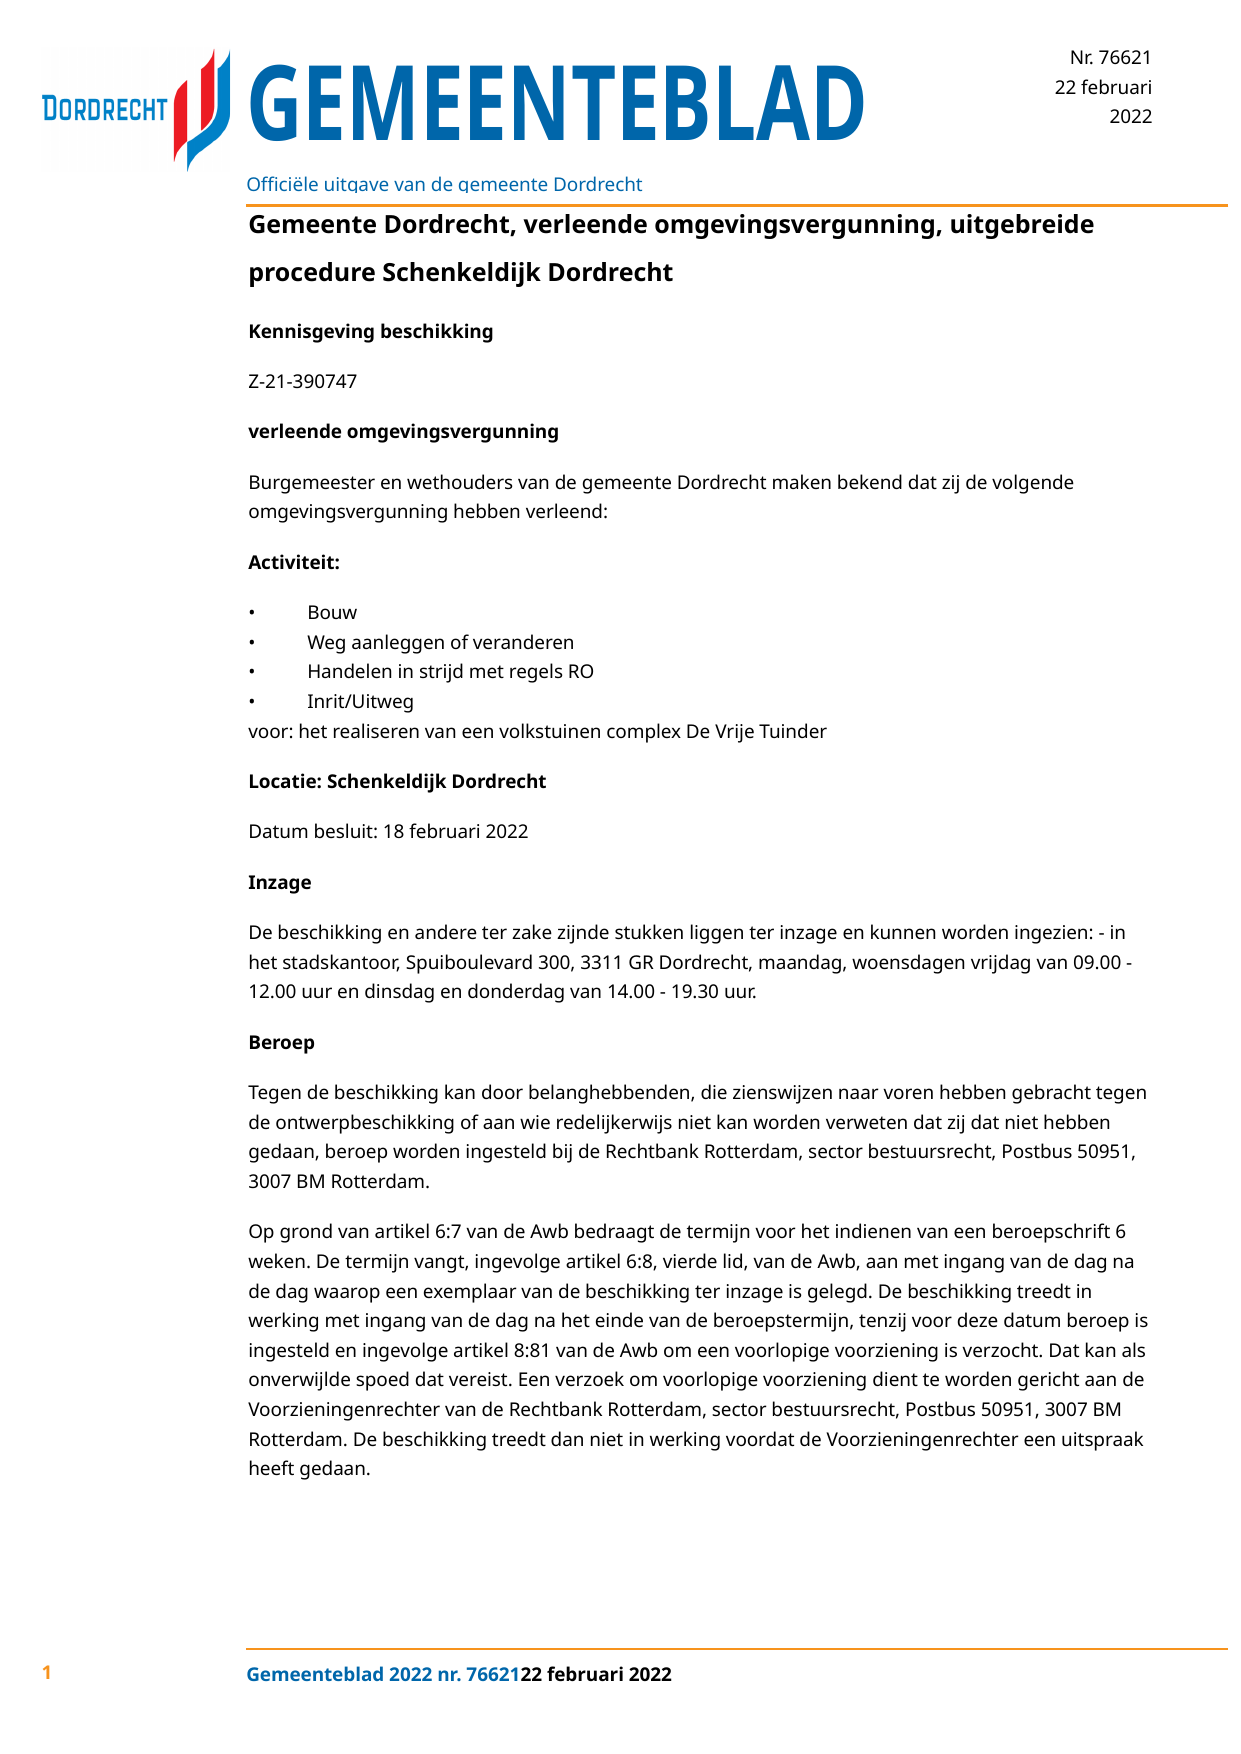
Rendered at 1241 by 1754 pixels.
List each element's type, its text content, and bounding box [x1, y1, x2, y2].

list Inrit/Uitweg [248, 688, 1152, 714]
text voor: het realiseren van een volkstuinen complex De Vrije Tuinder [248, 718, 1152, 744]
text Gemeente Dordrecht, verleende omgevingsvergunning, uitgebreide procedure Schenkeldijk Dordrecht [248, 207, 1152, 288]
text De beschikking en andere ter zake zijnde stukken liggen ter inzage en kunnen worden ingezien: - in het stadskantoor, Spuiboulevard 300, 3311 GR Dordrecht, maandag, woensdagen vrijdag van 09.00 - 12.00 uur en dinsdag en donderdag van 14.00 - 19.30 uur. [248, 919, 1152, 1004]
text Z-21-390747 [248, 368, 1152, 394]
text Tegen de beschikking kan door belanghebbenden, die zienswijzen naar voren hebben gebracht tegen de ontwerpbeschikking of aan wie redelijkerwijs niet kan worden verweten dat zij dat niet hebben gedaan, beroep worden ingesteld bij de Rechtbank Rotterdam, sector bestuursrecht, Postbus 50951, 3007 BM Rotterdam. [248, 1079, 1152, 1194]
list Weg aanleggen of veranderen [248, 629, 1152, 655]
text Beroep [248, 1029, 1152, 1055]
text Op grond van artikel 6:7 van de Awb bedraagt de termijn voor het indienen van een beroepschrift 6 weken. De termijn vangt, ingevolge artikel 6:8, vierde lid, van de Awb, aan met ingang van de dag na de dag waarop een exemplaar van de beschikking ter inzage is gelegd. De beschikking treedt in werking met ingang van de dag na het einde van de beroepstermijn, tenzij voor deze datum beroep is ingesteld en ingevolge artikel 8:81 van de Awb om een voorlopige voorziening is verzocht. Dat kan als onverwijlde spoed dat vereist. Een verzoek om voorlopige voorziening dient te worden gericht aan de Voorzieningenrechter van de Rechtbank Rotterdam, sector bestuursrecht, Postbus 50951, 3007 BM Rotterdam. De beschikking treedt dan niet in werking voordat de Voorzieningenrechter een uitspraak heeft gedaan. [248, 1219, 1152, 1481]
text Inzage [248, 869, 1152, 895]
text Datum besluit: 18 februari 2022 [248, 819, 1152, 844]
text Locatie: Schenkeldijk Dordrecht [248, 768, 1152, 794]
list Handelen in strijd met regels RO [248, 659, 1152, 684]
text Burgemeester en wethouders van de gemeente Dordrecht maken bekend dat zij de volgende omgevingsvergunning hebben verleend: [248, 469, 1152, 524]
list Bouw [248, 599, 1152, 625]
text Activiteit: [248, 549, 1152, 575]
text Kennisgeving beschikking [248, 318, 1152, 344]
text verleende omgevingsvergunning [248, 419, 1152, 444]
picture [41, 47, 231, 172]
